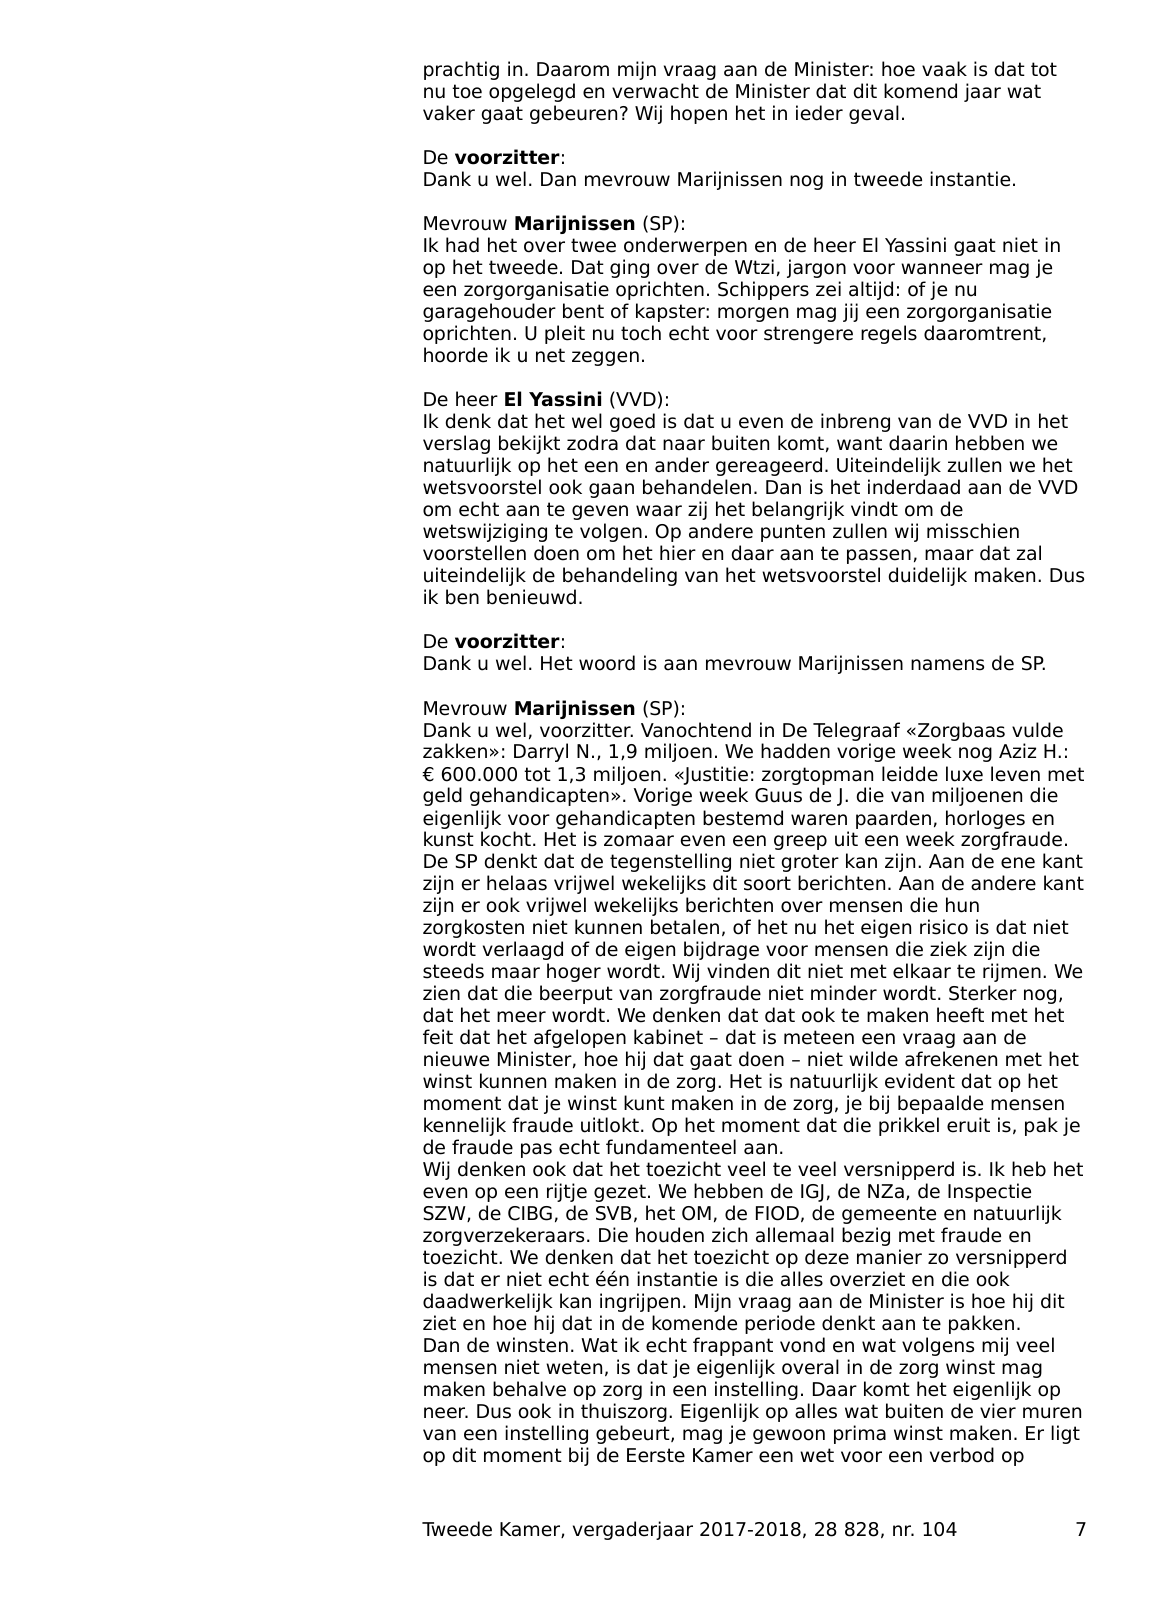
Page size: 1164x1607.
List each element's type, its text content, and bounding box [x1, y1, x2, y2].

text prachtig in. Daarom mijn vraag aan de Minister: hoe vaak is dat tot nu toe opgelegd en verwacht de Minister dat dit komend jaar wat vaker gaat gebeuren? Wij hopen het in ieder geval. [422, 59, 1087, 125]
text Mevrouw Marijnissen (SP): [422, 697, 1087, 719]
text De voorzitter: [422, 147, 1087, 169]
text Dank u wel, voorzitter. Vanochtend in De Telegraaf «Zorgbaas vulde zakken»: Darryl N., 1,9 miljoen. We hadden vorige week nog Aziz H.: € 600.000 tot 1,3 miljoen. «Justitie: zorgtopman leidde luxe leven met geld gehandicapten». Vorige week Guus de J. die van miljoenen die eigenlijk voor gehandicapten bestemd waren paarden, horloges en kunst kocht. Het is zomaar even een greep uit een week zorgfraude. [422, 719, 1087, 851]
text De SP denkt dat de tegenstelling niet groter kan zijn. Aan de ene kant zijn er helaas vrijwel wekelijks dit soort berichten. Aan de andere kant zijn er ook vrijwel wekelijks berichten over mensen die hun zorgkosten niet kunnen betalen, of het nu het eigen risico is dat niet wordt verlaagd of de eigen bijdrage voor mensen die ziek zijn die steeds maar hoger wordt. Wij vinden dit niet met elkaar te rijmen. We zien dat die beerput van zorgfraude niet minder wordt. Sterker nog, dat het meer wordt. We denken dat dat ook te maken heeft met het feit dat het afgelopen kabinet – dat is meteen een vraag aan de nieuwe Minister, hoe hij dat gaat doen – niet wilde afrekenen met het winst kunnen maken in de zorg. Het is natuurlijk evident dat op het moment dat je winst kunt maken in de zorg, je bij bepaalde mensen kennelijk fraude uitlokt. Op het moment dat die prikkel eruit is, pak je de fraude pas echt fundamenteel aan. [422, 851, 1087, 1159]
text Dank u wel. Het woord is aan mevrouw Marijnissen namens de SP. [422, 653, 1087, 675]
text Wij denken ook dat het toezicht veel te veel versnipperd is. Ik heb het even op een rijtje gezet. We hebben de IGJ, de NZa, de Inspectie SZW, de CIBG, de SVB, het OM, de FIOD, de gemeente en natuurlijk zorgverzekeraars. Die houden zich allemaal bezig met fraude en toezicht. We denken dat het toezicht op deze manier zo versnipperd is dat er niet echt één instantie is die alles overziet en die ook daadwerkelijk kan ingrijpen. Mijn vraag aan de Minister is hoe hij dit ziet en hoe hij dat in de komende periode denkt aan te pakken. [422, 1159, 1087, 1335]
text Ik denk dat het wel goed is dat u even de inbreng van de VVD in het verslag bekijkt zodra dat naar buiten komt, want daarin hebben we natuurlijk op het een en ander gereageerd. Uiteindelijk zullen we het wetsvoorstel ook gaan behandelen. Dan is het inderdaad aan de VVD om echt aan te geven waar zij het belangrijk vindt om de wetswijziging te volgen. Op andere punten zullen wij misschien voorstellen doen om het hier en daar aan te passen, maar dat zal uiteindelijk de behandeling van het wetsvoorstel duidelijk maken. Dus ik ben benieuwd. [422, 411, 1087, 609]
text Dan de winsten. Wat ik echt frappant vond en wat volgens mij veel mensen niet weten, is dat je eigenlijk overal in de zorg winst mag maken behalve op zorg in een instelling. Daar komt het eigenlijk op neer. Dus ook in thuiszorg. Eigenlijk op alles wat buiten de vier muren van een instelling gebeurt, mag je gewoon prima winst maken. Er ligt op dit moment bij de Eerste Kamer een wet voor een verbod op [422, 1335, 1087, 1467]
text Mevrouw Marijnissen (SP): [422, 213, 1087, 235]
text De voorzitter: [422, 631, 1087, 653]
text Dank u wel. Dan mevrouw Marijnissen nog in tweede instantie. [422, 169, 1087, 191]
text De heer El Yassini (VVD): [422, 389, 1087, 411]
text Ik had het over twee onderwerpen en de heer El Yassini gaat niet in op het tweede. Dat ging over de Wtzi, jargon voor wanneer mag je een zorgorganisatie oprichten. Schippers zei altijd: of je nu garagehouder bent of kapster: morgen mag jij een zorgorganisatie oprichten. U pleit nu toch echt voor strengere regels daaromtrent, hoorde ik u net zeggen. [422, 235, 1087, 367]
